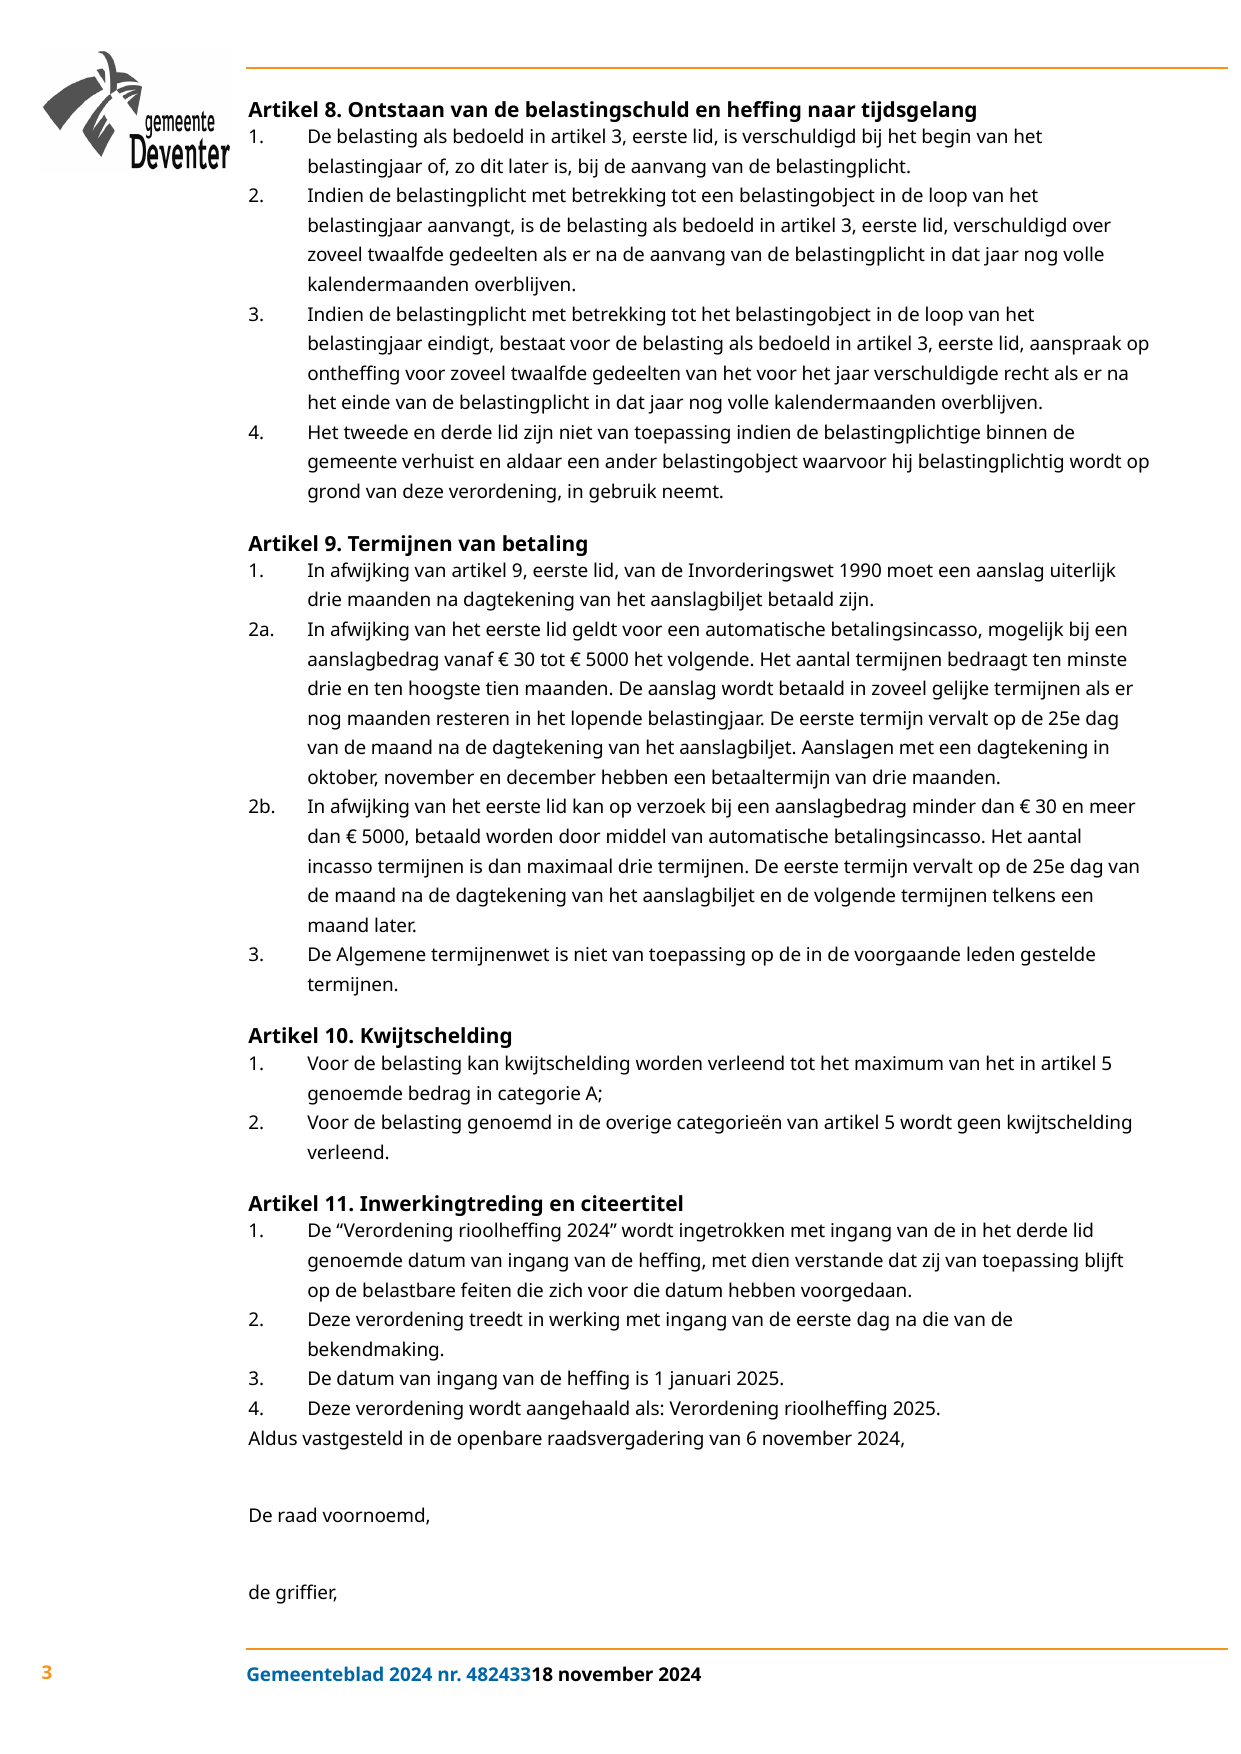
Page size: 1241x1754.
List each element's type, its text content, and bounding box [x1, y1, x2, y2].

picture [41, 47, 231, 172]
list Indien de belastingplicht met betrekking tot een belastingobject in de loop van het belastingjaar aanvangt, is de belasting als bedoeld in artikel 3, eerste lid, verschuldigd over zoveel twaalfde gedeelten als er na de aanvang van de belastingplicht in dat jaar nog volle kalendermaanden overblijven. [248, 182, 1152, 297]
text Artikel 10. Kwijtschelding [248, 1022, 1152, 1050]
list De Algemene termijnenwet is niet van toepassing op de in de voorgaande leden gestelde termijnen. [248, 942, 1152, 997]
text Artikel 11. Inwerkingtreding en citeertitel [248, 1189, 1152, 1218]
list De “Verordening rioolheffing 2024” wordt ingetrokken met ingang van de in het derde lid genoemde datum van ingang van de heffing, met dien verstande dat zij van toepassing blijft op de belastbare feiten die zich voor die datum hebben voorgedaan. [248, 1218, 1152, 1303]
list Deze verordening treedt in werking met ingang van de eerste dag na die van de bekendmaking. [248, 1306, 1152, 1362]
list Het tweede en derde lid zijn niet van toepassing indien de belastingplichtige binnen de gemeente verhuist en aldaar een ander belastingobject waarvoor hij belastingplichtig wordt op grond van deze verordening, in gebruik neemt. [248, 419, 1152, 504]
list In afwijking van artikel 9, eerste lid, van de Invorderingswet 1990 moet een aanslag uiterlijk drie maanden na dagtekening van het aanslagbiljet betaald zijn. [248, 557, 1152, 612]
text Aldus vastgesteld in de openbare raadsvergadering van 6 november 2024, [248, 1425, 1152, 1451]
list Voor de belasting genoemd in de overige categorieën van artikel 5 wordt geen kwijtschelding verleend. [248, 1109, 1152, 1164]
list De belasting als bedoeld in artikel 3, eerste lid, is verschuldigd bij het begin van het belastingjaar of, zo dit later is, bij de aanvang van de belastingplicht. [248, 123, 1152, 178]
list Voor de belasting kan kwijtschelding worden verleend tot het maximum van het in artikel 5 genoemde bedrag in categorie A; [248, 1050, 1152, 1105]
text Artikel 9. Termijnen van betaling [248, 529, 1152, 557]
list In afwijking van het eerste lid kan op verzoek bij een aanslagbedrag minder dan € 30 en meer dan € 5000, betaald worden door middel van automatische betalingsincasso. Het aantal incasso termijnen is dan maximaal drie termijnen. De eerste termijn vervalt op de 25e dag van de maand na de dagtekening van het aanslagbiljet en de volgende termijnen telkens een maand later. [248, 794, 1152, 938]
list In afwijking van het eerste lid geldt voor een automatische betalingsincasso, mogelijk bij een aanslagbedrag vanaf € 30 tot € 5000 het volgende. Het aantal termijnen bedraagt ten minste drie en ten hoogste tien maanden. De aanslag wordt betaald in zoveel gelijke termijnen als er nog maanden resteren in het lopende belastingjaar. De eerste termijn vervalt op de 25e dag van de maand na de dagtekening van het aanslagbiljet. Aanslagen met een dagtekening in oktober, november en december hebben een betaaltermijn van drie maanden. [248, 616, 1152, 790]
list De datum van ingang van de heffing is 1 januari 2025. [248, 1366, 1152, 1391]
list Deze verordening wordt aangehaald als: Verordening rioolheffing 2025. [248, 1395, 1152, 1421]
text De raad voornoemd, [248, 1502, 1152, 1528]
list Indien de belastingplicht met betrekking tot het belastingobject in de loop van het belastingjaar eindigt, bestaat voor de belasting als bedoeld in artikel 3, eerste lid, aanspraak op ontheffing voor zoveel twaalfde gedeelten van het voor het jaar verschuldigde recht als er na het einde van de belastingplicht in dat jaar nog volle kalendermaanden overblijven. [248, 301, 1152, 415]
text Artikel 8. Ontstaan van de belastingschuld en heffing naar tijdsgelang [248, 95, 1152, 123]
text de griffier, [248, 1579, 1152, 1605]
